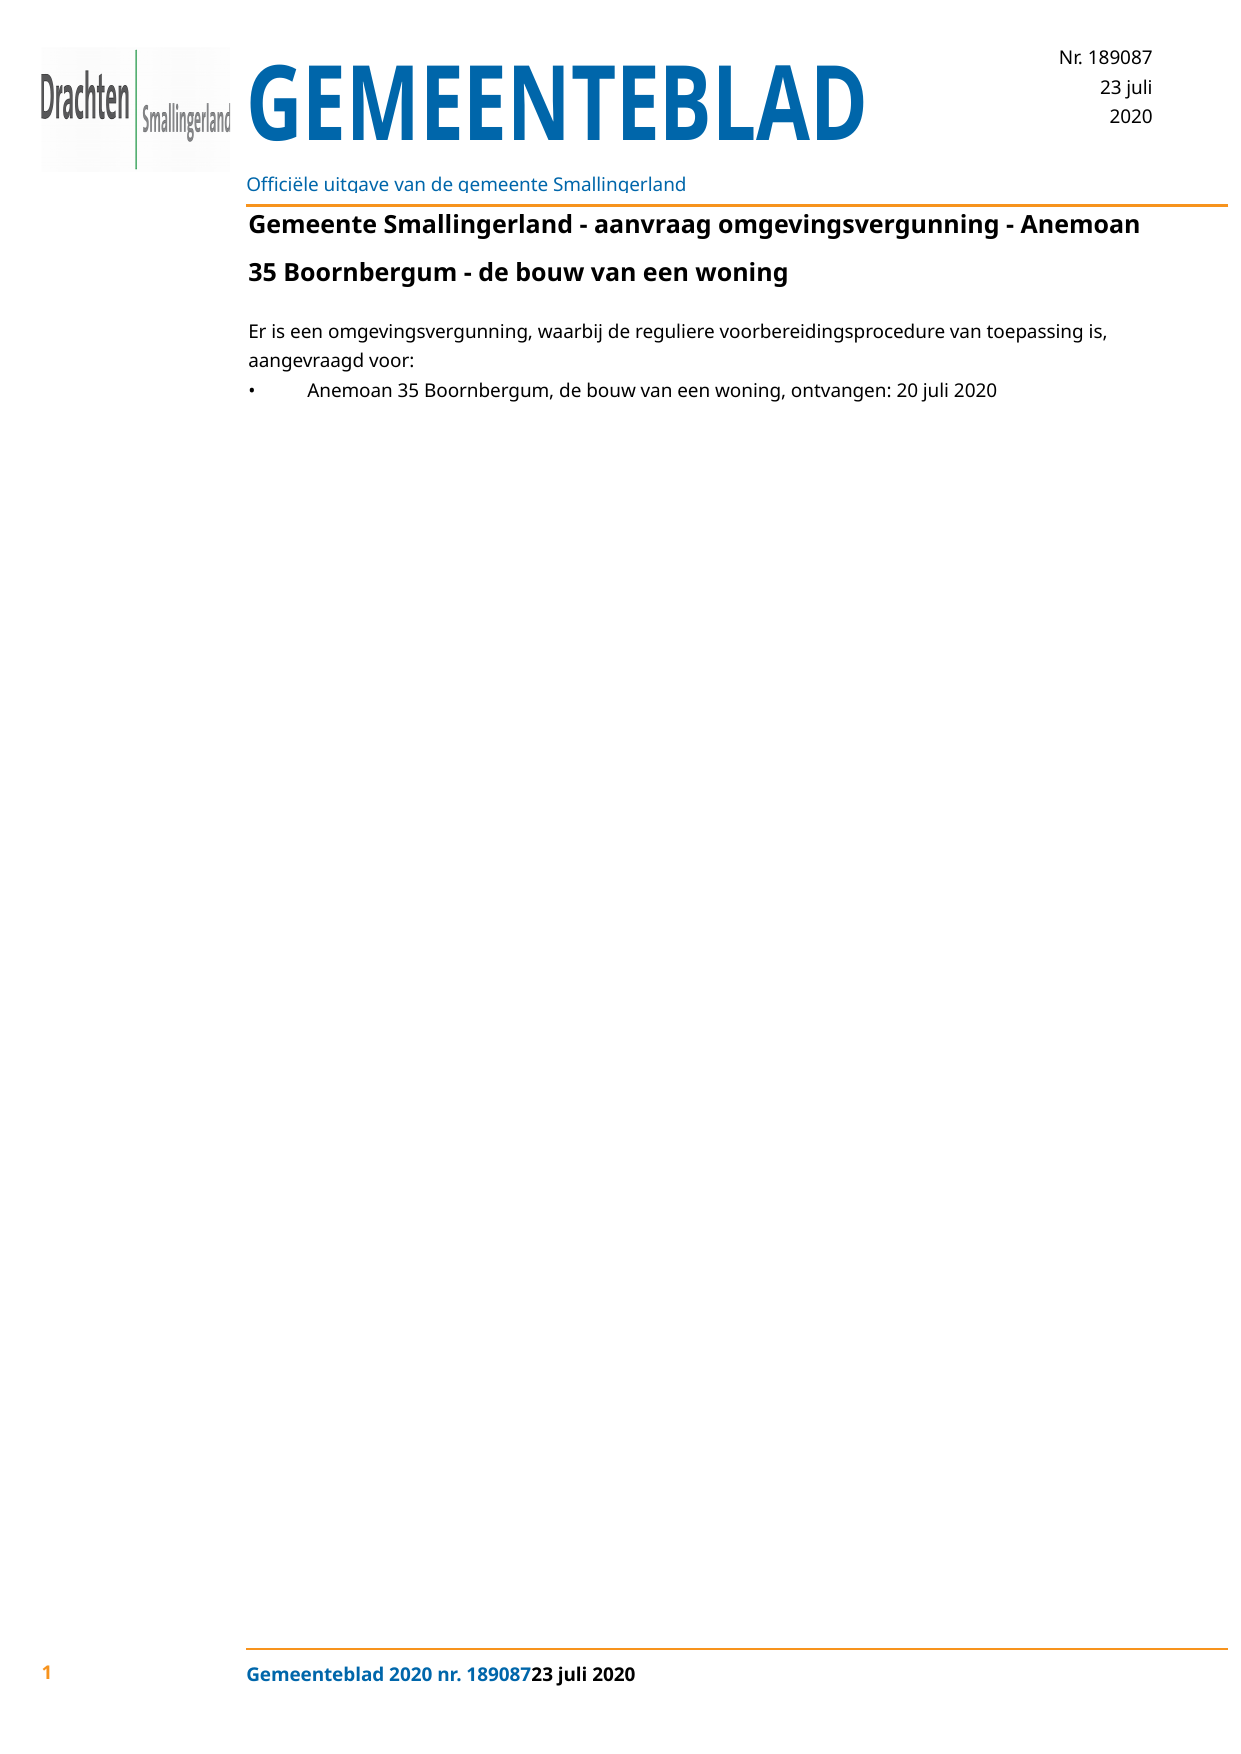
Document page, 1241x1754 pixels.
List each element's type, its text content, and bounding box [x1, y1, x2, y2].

picture [41, 47, 231, 172]
text Er is een omgevingsvergunning, waarbij de reguliere voorbereidingsprocedure van toepassing is, aangevraagd voor: [248, 318, 1152, 373]
text Gemeente Smallingerland - aanvraag omgevingsvergunning - Anemoan 35 Boornbergum - de bouw van een woning [248, 207, 1152, 288]
list Anemoan 35 Boornbergum, de bouw van een woning, ontvangen: 20 juli 2020 [248, 377, 1152, 403]
